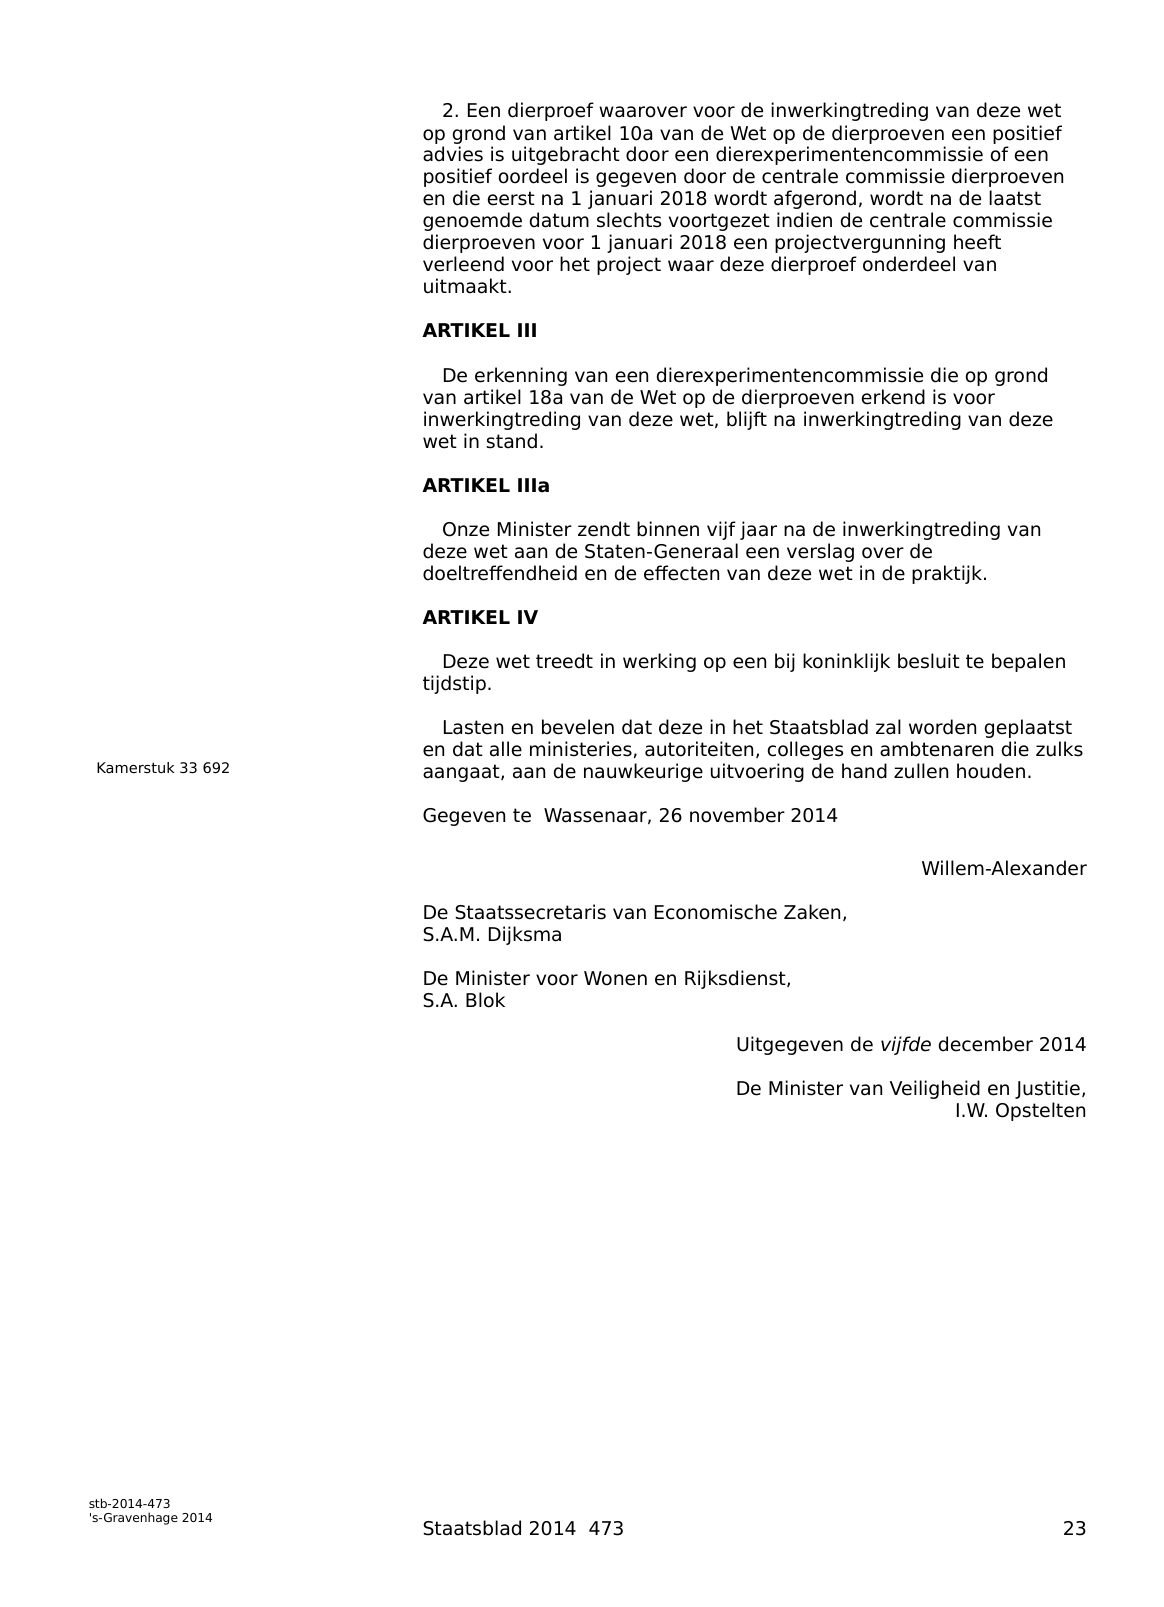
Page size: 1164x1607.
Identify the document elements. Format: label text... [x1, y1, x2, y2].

text Deze wet treedt in werking op een bij koninklijk besluit te bepalen tijdstip. [422, 651, 1087, 695]
text Kamerstuk 33 692 [77, 760, 396, 777]
text 2. Een dierproef waarover voor de inwerkingtreding van deze wet op grond van artikel 10a van de Wet op de dierproeven een positief advies is uitgebracht door een dierexperimentencommissie of een positief oordeel is gegeven door de centrale commissie dierproeven en die eerst na 1 januari 2018 wordt afgerond, wordt na de laatst genoemde datum slechts voortgezet indien de centrale commissie dierproeven voor 1 januari 2018 een projectvergunning heeft verleend voor het project waar deze dierproef onderdeel van uitmaakt. [422, 100, 1087, 298]
text De erkenning van een dierexperimentencommissie die op grond van artikel 18a van de Wet op de dierproeven erkend is voor inwerkingtreding van deze wet, blijft na inwerkingtreding van deze wet in stand. [422, 364, 1087, 452]
subtitle ARTIKEL III [422, 320, 1087, 342]
text De Staatssecretaris van Economische Zaken, S.A.M. Dijksma [422, 902, 1087, 946]
text Onze Minister zendt binnen vijf jaar na de inwerkingtreding van deze wet aan de Staten-Generaal een verslag over de doeltreffendheid en de effecten van deze wet in de praktijk. [422, 519, 1087, 585]
text Willem-Alexander [422, 857, 1087, 879]
text Gegeven te Wassenaar, 26 november 2014 [422, 805, 1087, 827]
text Uitgegeven de vijfde december 2014 [422, 1034, 1087, 1056]
text Lasten en bevelen dat deze in het Staatsblad zal worden geplaatst en dat alle ministeries, autoriteiten, colleges en ambtenaren die zulks aangaat, aan de nauwkeurige uitvoering de hand zullen houden. [422, 717, 1087, 783]
text stb-2014-473 [88, 1497, 323, 1511]
text 's-Gravenhage 2014 [88, 1511, 323, 1525]
subtitle ARTIKEL IV [422, 607, 1087, 629]
text De Minister van Veiligheid en Justitie, I.W. Opstelten [422, 1078, 1087, 1122]
text De Minister voor Wonen en Rijksdienst, S.A. Blok [422, 968, 1087, 1012]
subtitle ARTIKEL IIIa [422, 475, 1087, 497]
